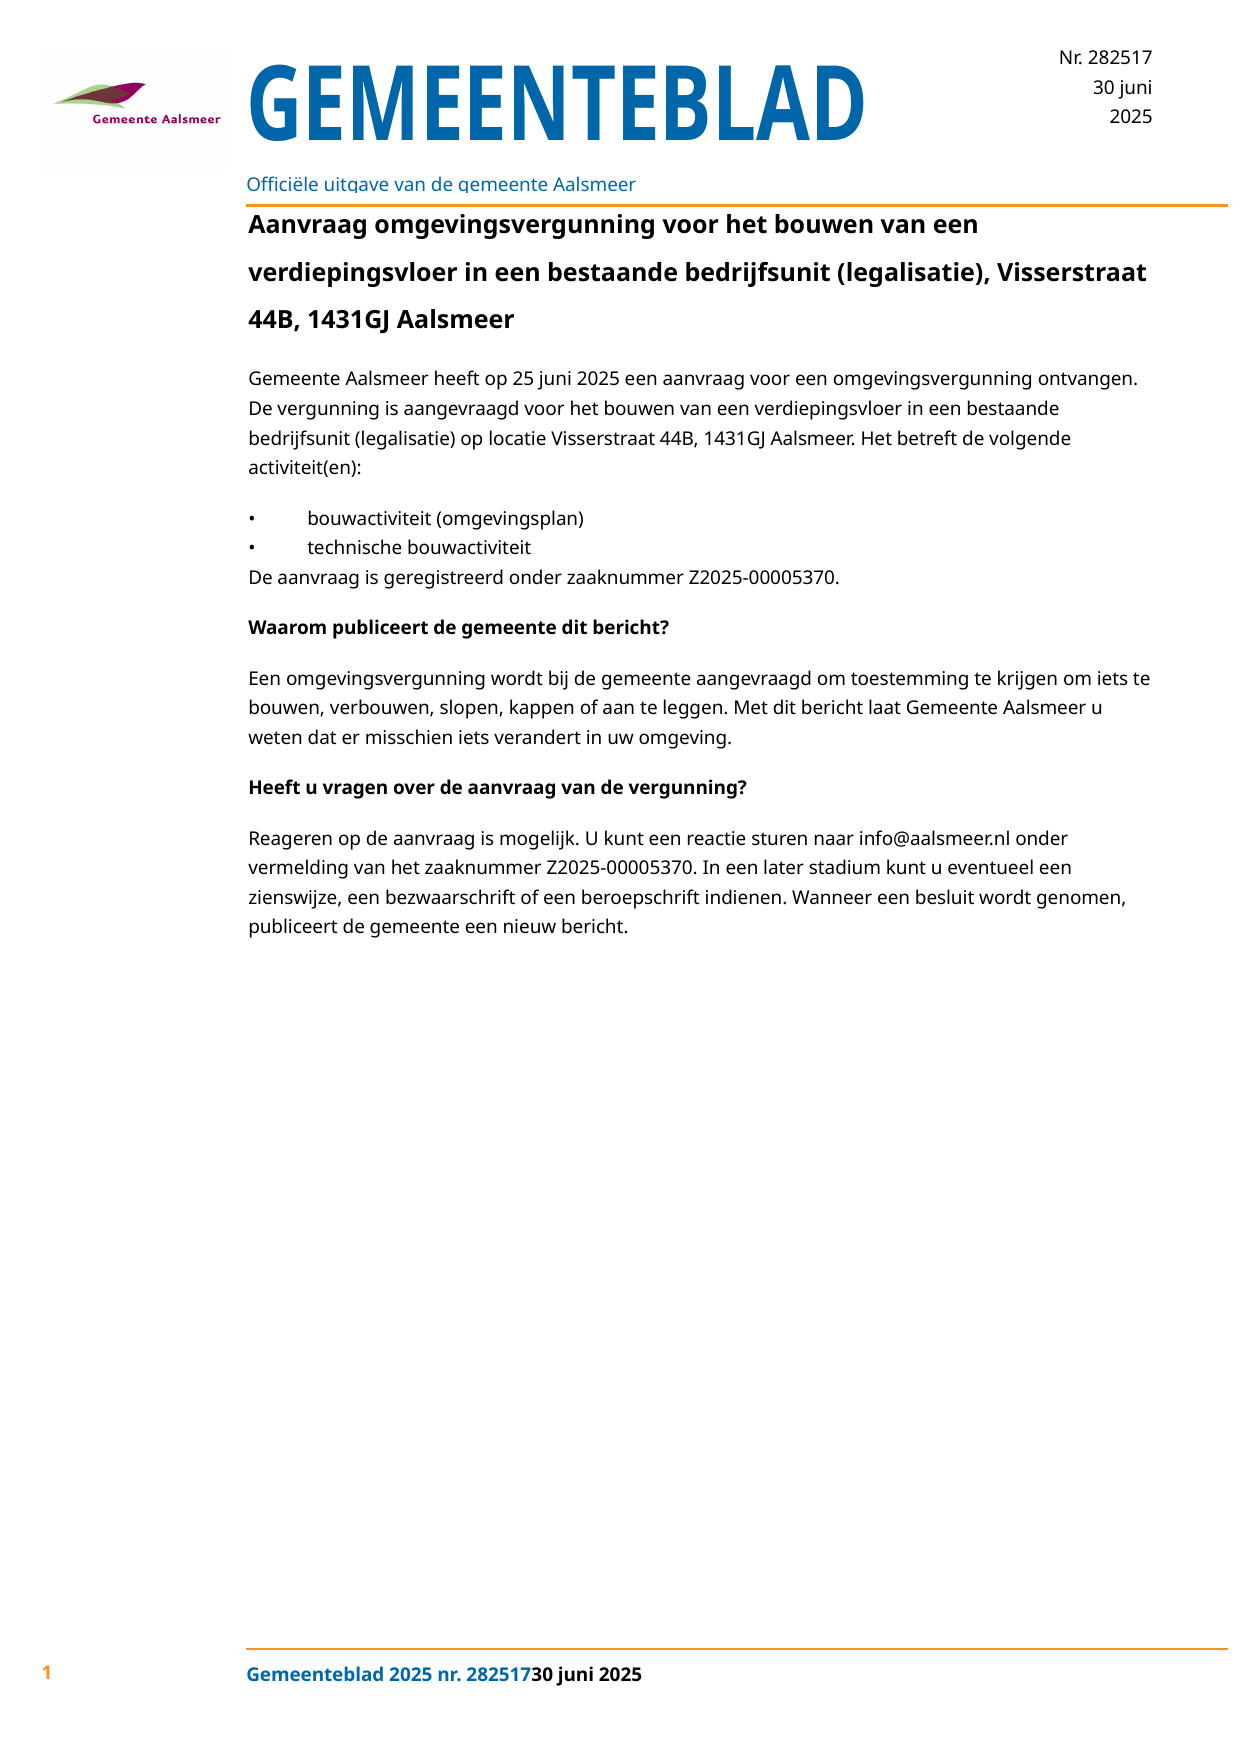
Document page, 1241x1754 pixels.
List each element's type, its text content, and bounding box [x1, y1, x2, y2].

text Heeft u vragen over de aanvraag van de vergunning? [248, 774, 1152, 800]
text Een omgevingsvergunning wordt bij de gemeente aangevraagd om toestemming te krijgen om iets te bouwen, verbouwen, slopen, kappen of aan te leggen. Met dit bericht laat Gemeente Aalsmeer u weten dat er misschien iets verandert in uw omgeving. [248, 665, 1152, 749]
text Reageren op de aanvraag is mogelijk. U kunt een reactie sturen naar info@aalsmeer.nl onder vermelding van het zaaknummer Z2025-00005370. In een later stadium kunt u eventueel een zienswijze, een bezwaarschrift of een beroepschrift indienen. Wanneer een besluit wordt genomen, publiceert de gemeente een nieuw bericht. [248, 825, 1152, 939]
picture [41, 47, 231, 172]
text De aanvraag is geregistreerd onder zaaknummer Z2025-00005370. [248, 564, 1152, 589]
list bouwactiviteit (omgevingsplan) [248, 505, 1152, 530]
list technische bouwactiviteit [248, 534, 1152, 560]
text Aanvraag omgevingsvergunning voor het bouwen van een verdiepingsvloer in een bestaande bedrijfsunit (legalisatie), Visserstraat 44B, 1431GJ Aalsmeer [248, 207, 1152, 336]
text Waarom publiceert de gemeente dit bericht? [248, 614, 1152, 640]
text Gemeente Aalsmeer heeft op 25 juni 2025 een aanvraag voor een omgevingsvergunning ontvangen. De vergunning is aangevraagd voor het bouwen van een verdiepingsvloer in een bestaande bedrijfsunit (legalisatie) op locatie Visserstraat 44B, 1431GJ Aalsmeer. Het betreft de volgende activiteit(en): [248, 366, 1152, 480]
